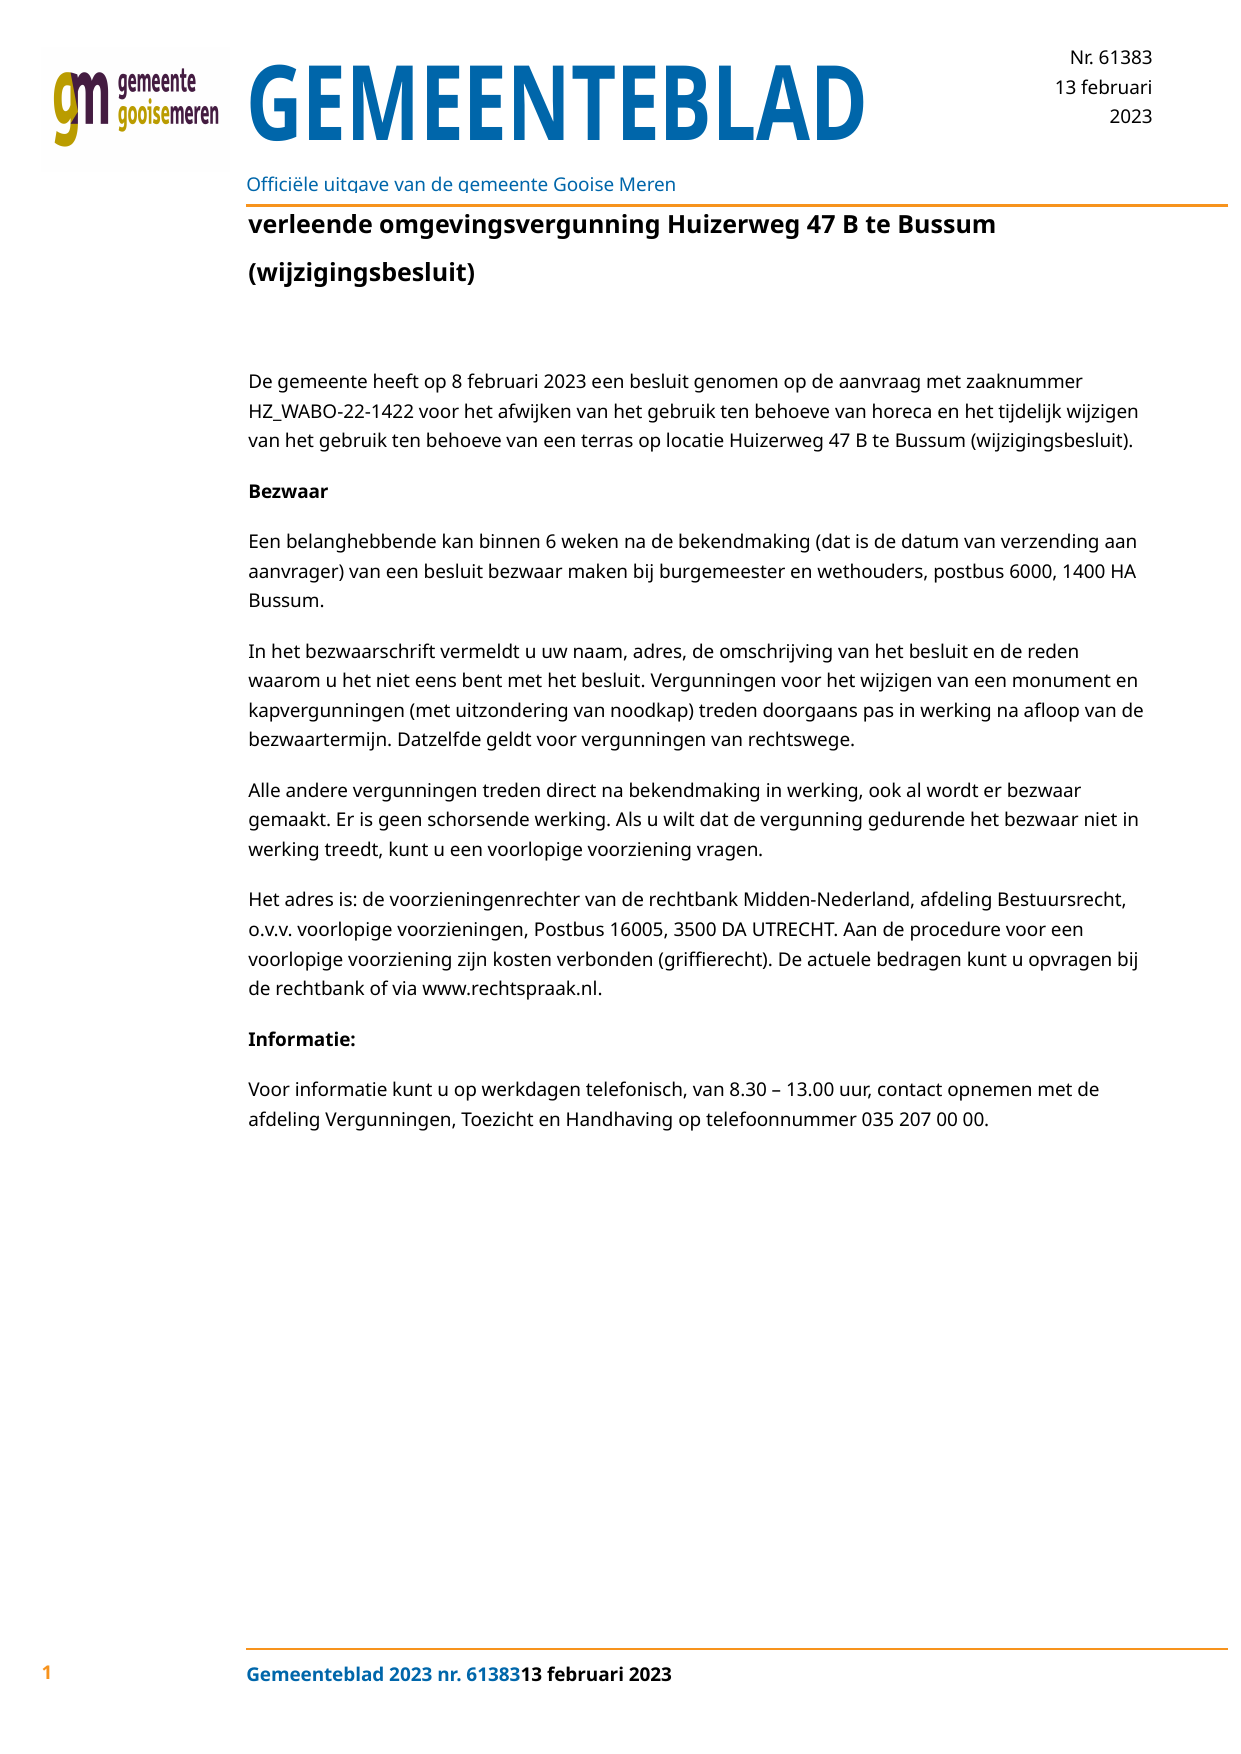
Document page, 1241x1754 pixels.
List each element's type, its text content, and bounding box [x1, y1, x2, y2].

text Voor informatie kunt u op werkdagen telefonisch, van 8.30 – 13.00 uur, contact opnemen met de afdeling Vergunningen, Toezicht en Handhaving op telefoonnummer 035 207 00 00. [248, 1076, 1152, 1132]
picture [41, 47, 231, 172]
text Alle andere vergunningen treden direct na bekendmaking in werking, ook al wordt er bezwaar gemaakt. Er is geen schorsende werking. Als u wilt dat de vergunning gedurende het bezwaar niet in werking treedt, kunt u een voorlopige voorziening vragen. [248, 777, 1152, 862]
text Een belanghebbende kan binnen 6 weken na de bekendmaking (dat is de datum van verzending aan aanvrager) van een besluit bezwaar maken bij burgemeester en wethouders, postbus 6000, 1400 HA Bussum. [248, 528, 1152, 613]
text De gemeente heeft op 8 februari 2023 een besluit genomen op de aanvraag met zaaknummer HZ_WABO-22-1422 voor het afwijken van het gebruik ten behoeve van horeca en het tijdelijk wijzigen van het gebruik ten behoeve van een terras op locatie Huizerweg 47 B te Bussum (wijzigingsbesluit). [248, 368, 1152, 453]
text Het adres is: de voorzieningenrechter van de rechtbank Midden-Nederland, afdeling Bestuursrecht, o.v.v. voorlopige voorzieningen, Postbus 16005, 3500 DA UTRECHT. Aan de procedure voor een voorlopige voorziening zijn kosten verbonden (griffierecht). De actuele bedragen kunt u opvragen bij de rechtbank of via www.rechtspraak.nl. [248, 887, 1152, 1001]
text In het bezwaarschrift vermeldt u uw naam, adres, de omschrijving van het besluit en de reden waarom u het niet eens bent met het besluit. Vergunningen voor het wijzigen van een monument en kapvergunningen (met uitzondering van noodkap) treden doorgaans pas in werking na afloop van de bezwaartermijn. Datzelfde geldt voor vergunningen van rechtswege. [248, 638, 1152, 752]
text Bezwaar [248, 478, 1152, 504]
text Informatie: [248, 1026, 1152, 1052]
text verleende omgevingsvergunning Huizerweg 47 B te Bussum (wijzigingsbesluit) [248, 207, 1152, 288]
